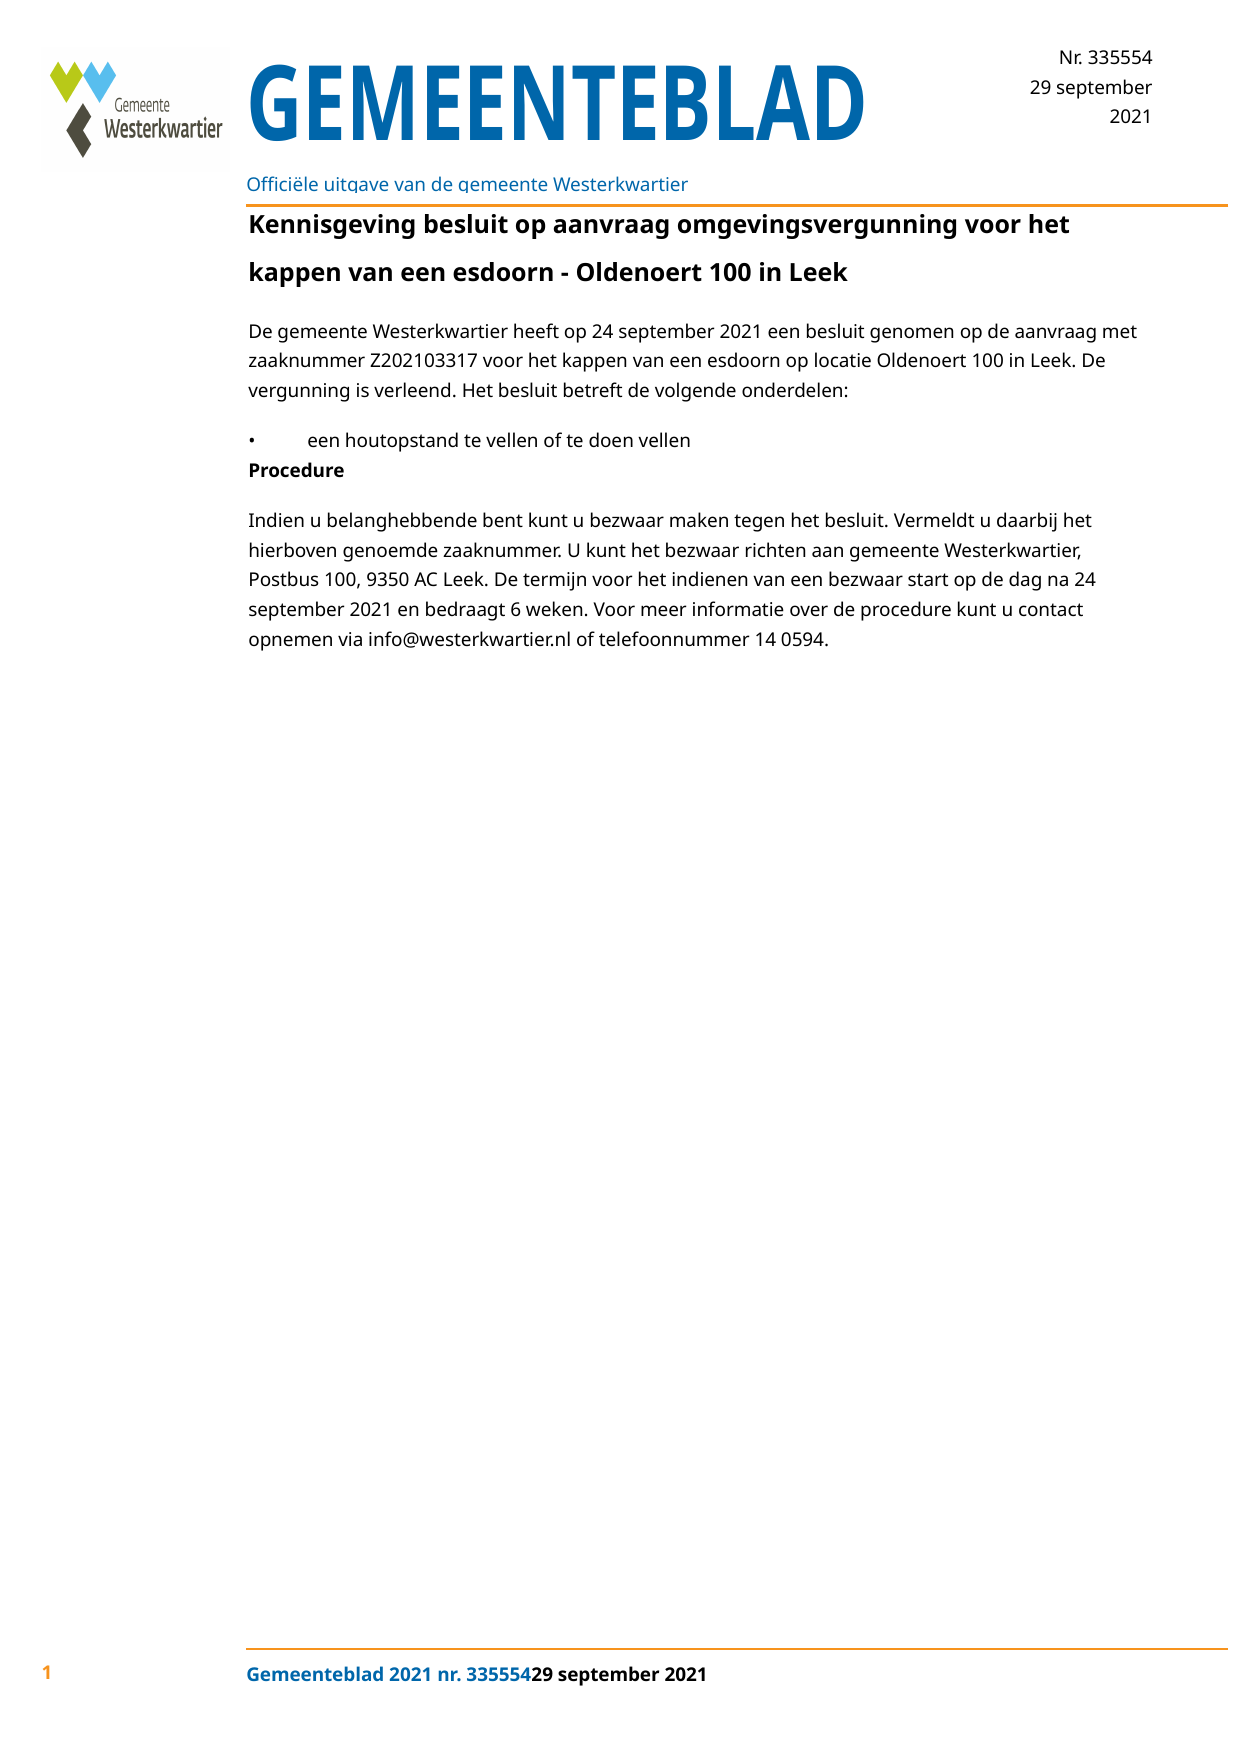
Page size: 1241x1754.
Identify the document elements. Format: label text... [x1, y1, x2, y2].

text Indien u belanghebbende bent kunt u bezwaar maken tegen het besluit. Vermeldt u daarbij het hierboven genoemde zaaknummer. U kunt het bezwaar richten aan gemeente Westerkwartier, Postbus 100, 9350 AC Leek. De termijn voor het indienen van een bezwaar start op de dag na 24 september 2021 en bedraagt 6 weken. Voor meer informatie over de procedure kunt u contact opnemen via info@westerkwartier.nl of telefoonnummer 14 0594. [248, 507, 1152, 652]
picture [41, 47, 231, 172]
text Kennisgeving besluit op aanvraag omgevingsvergunning voor het kappen van een esdoorn - Oldenoert 100 in Leek [248, 207, 1152, 288]
text De gemeente Westerkwartier heeft op 24 september 2021 een besluit genomen op de aanvraag met zaaknummer Z202103317 voor het kappen van een esdoorn op locatie Oldenoert 100 in Leek. De vergunning is verleend. Het besluit betreft de volgende onderdelen: [248, 318, 1152, 403]
list een houtopstand te vellen of te doen vellen [248, 427, 1152, 453]
text Procedure [248, 457, 1152, 483]
